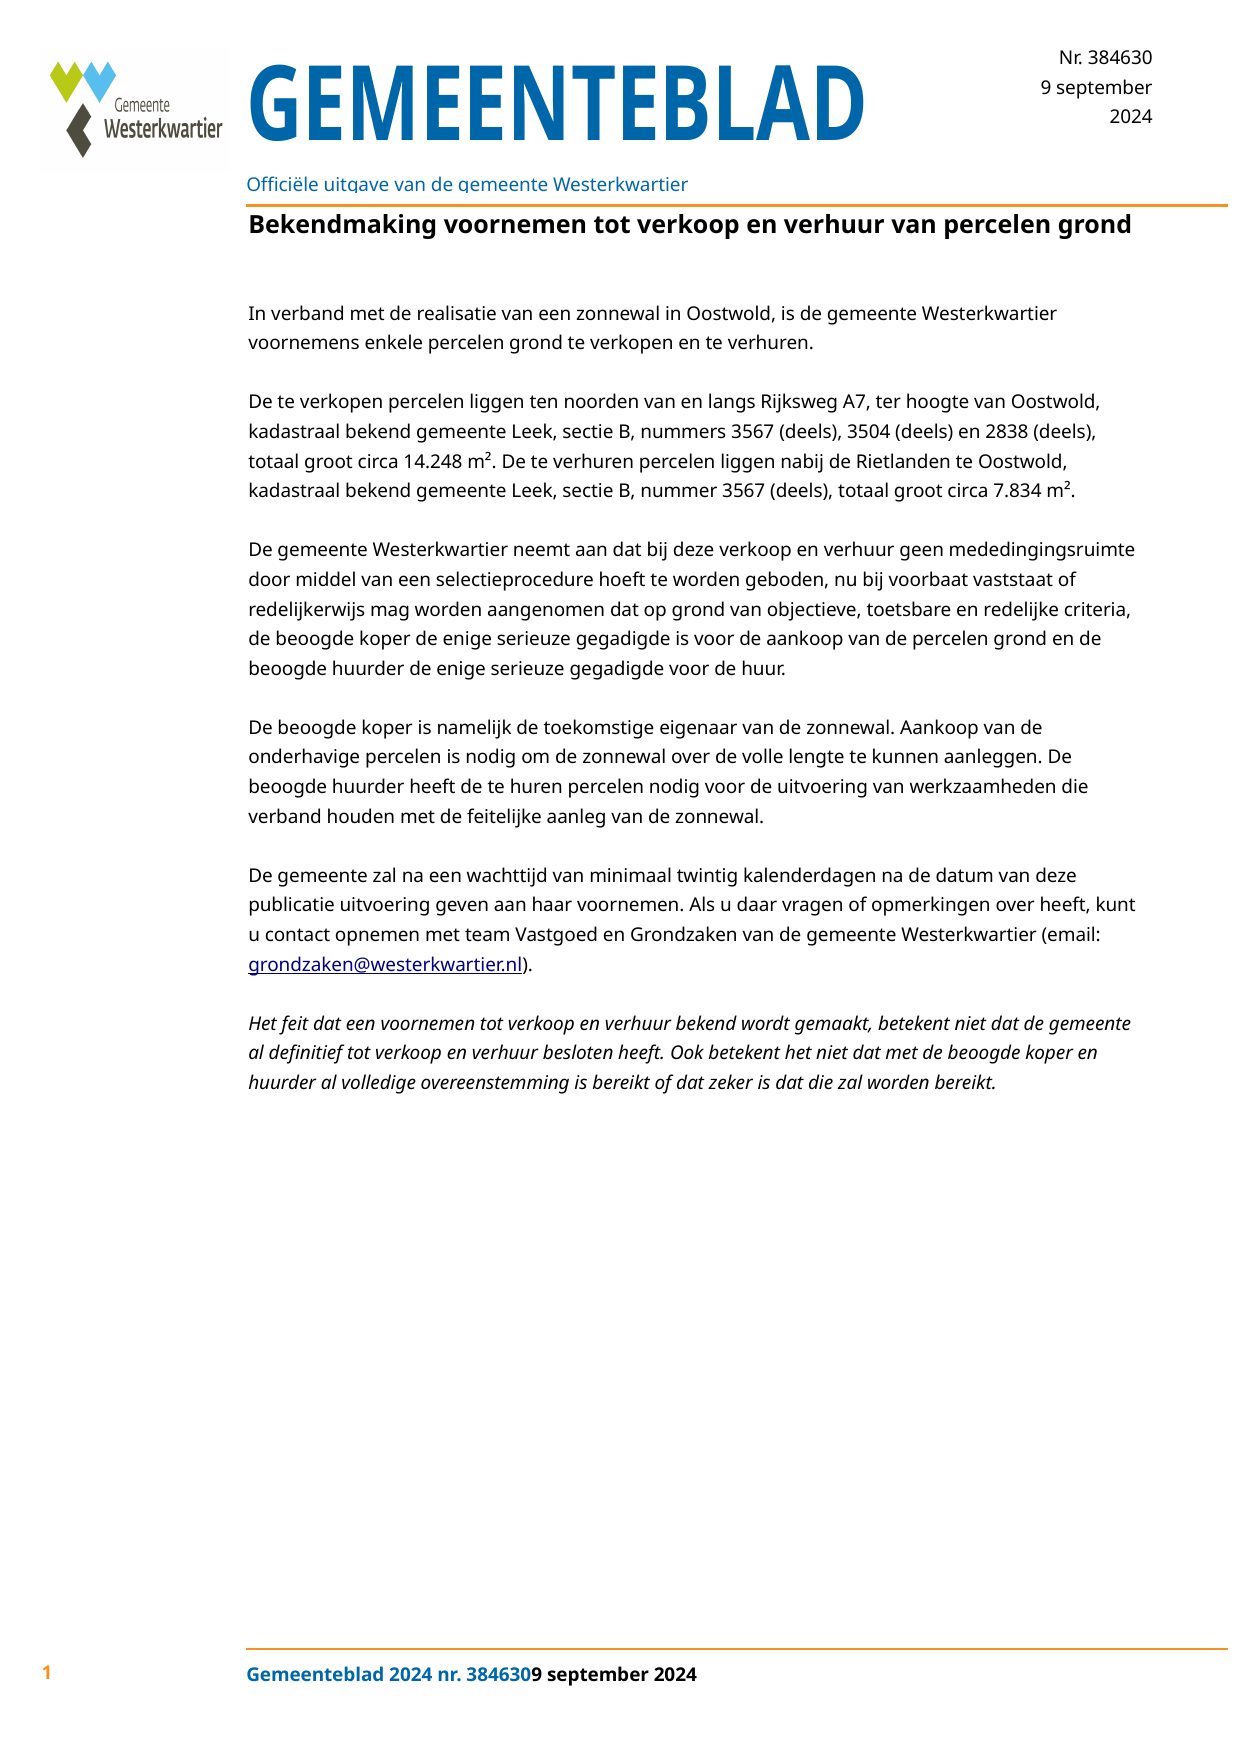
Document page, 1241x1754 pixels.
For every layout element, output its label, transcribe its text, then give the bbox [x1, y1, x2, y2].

text De gemeente Westerkwartier neemt aan dat bij deze verkoop en verhuur geen mededingingsruimte door middel van een selectieprocedure hoeft te worden geboden, nu bij voorbaat vaststaat of redelijkerwijs mag worden aangenomen dat op grond van objectieve, toetsbare en redelijke criteria, de beoogde koper de enige serieuze gegadigde is voor de aankoop van de percelen grond en de beoogde huurder de enige serieuze gegadigde voor de huur. [248, 537, 1152, 681]
text Bekendmaking voornemen tot verkoop en verhuur van percelen grond [248, 207, 1152, 241]
text Het feit dat een voornemen tot verkoop en verhuur bekend wordt gemaakt, betekent niet dat de gemeente al definitief tot verkoop en verhuur besloten heeft. Ook betekent het niet dat met de beoogde koper en huurder al volledige overeenstemming is bereikt of dat zeker is dat die zal worden bereikt. [248, 1010, 1152, 1095]
text De beoogde koper is namelijk de toekomstige eigenaar van de zonnewal. Aankoop van de onderhavige percelen is nodig om de zonnewal over de volle lengte te kunnen aanleggen. De beoogde huurder heeft de te huren percelen nodig voor de uitvoering van werkzaamheden die verband houden met de feitelijke aanleg van de zonnewal. [248, 714, 1152, 828]
text De te verkopen percelen liggen ten noorden van en langs Rijksweg A7, ter hoogte van Oostwold, kadastraal bekend gemeente Leek, sectie B, nummers 3567 (deels), 3504 (deels) en 2838 (deels), totaal groot circa 14.248 m². De te verhuren percelen liggen nabij de Rietlanden te Oostwold, kadastraal bekend gemeente Leek, sectie B, nummer 3567 (deels), totaal groot circa 7.834 m². [248, 389, 1152, 503]
picture [41, 47, 231, 172]
text De gemeente zal na een wachttijd van minimaal twintig kalenderdagen na de datum van deze publicatie uitvoering geven aan haar voornemen. Als u daar vragen of opmerkingen over heeft, kunt u contact opnemen met team Vastgoed en Grondzaken van de gemeente Westerkwartier (email: grondzaken@westerkwartier.nl). [248, 862, 1152, 976]
text In verband met de realisatie van een zonnewal in Oostwold, is de gemeente Westerkwartier voornemens enkele percelen grond te verkopen en te verhuren. [248, 300, 1152, 355]
